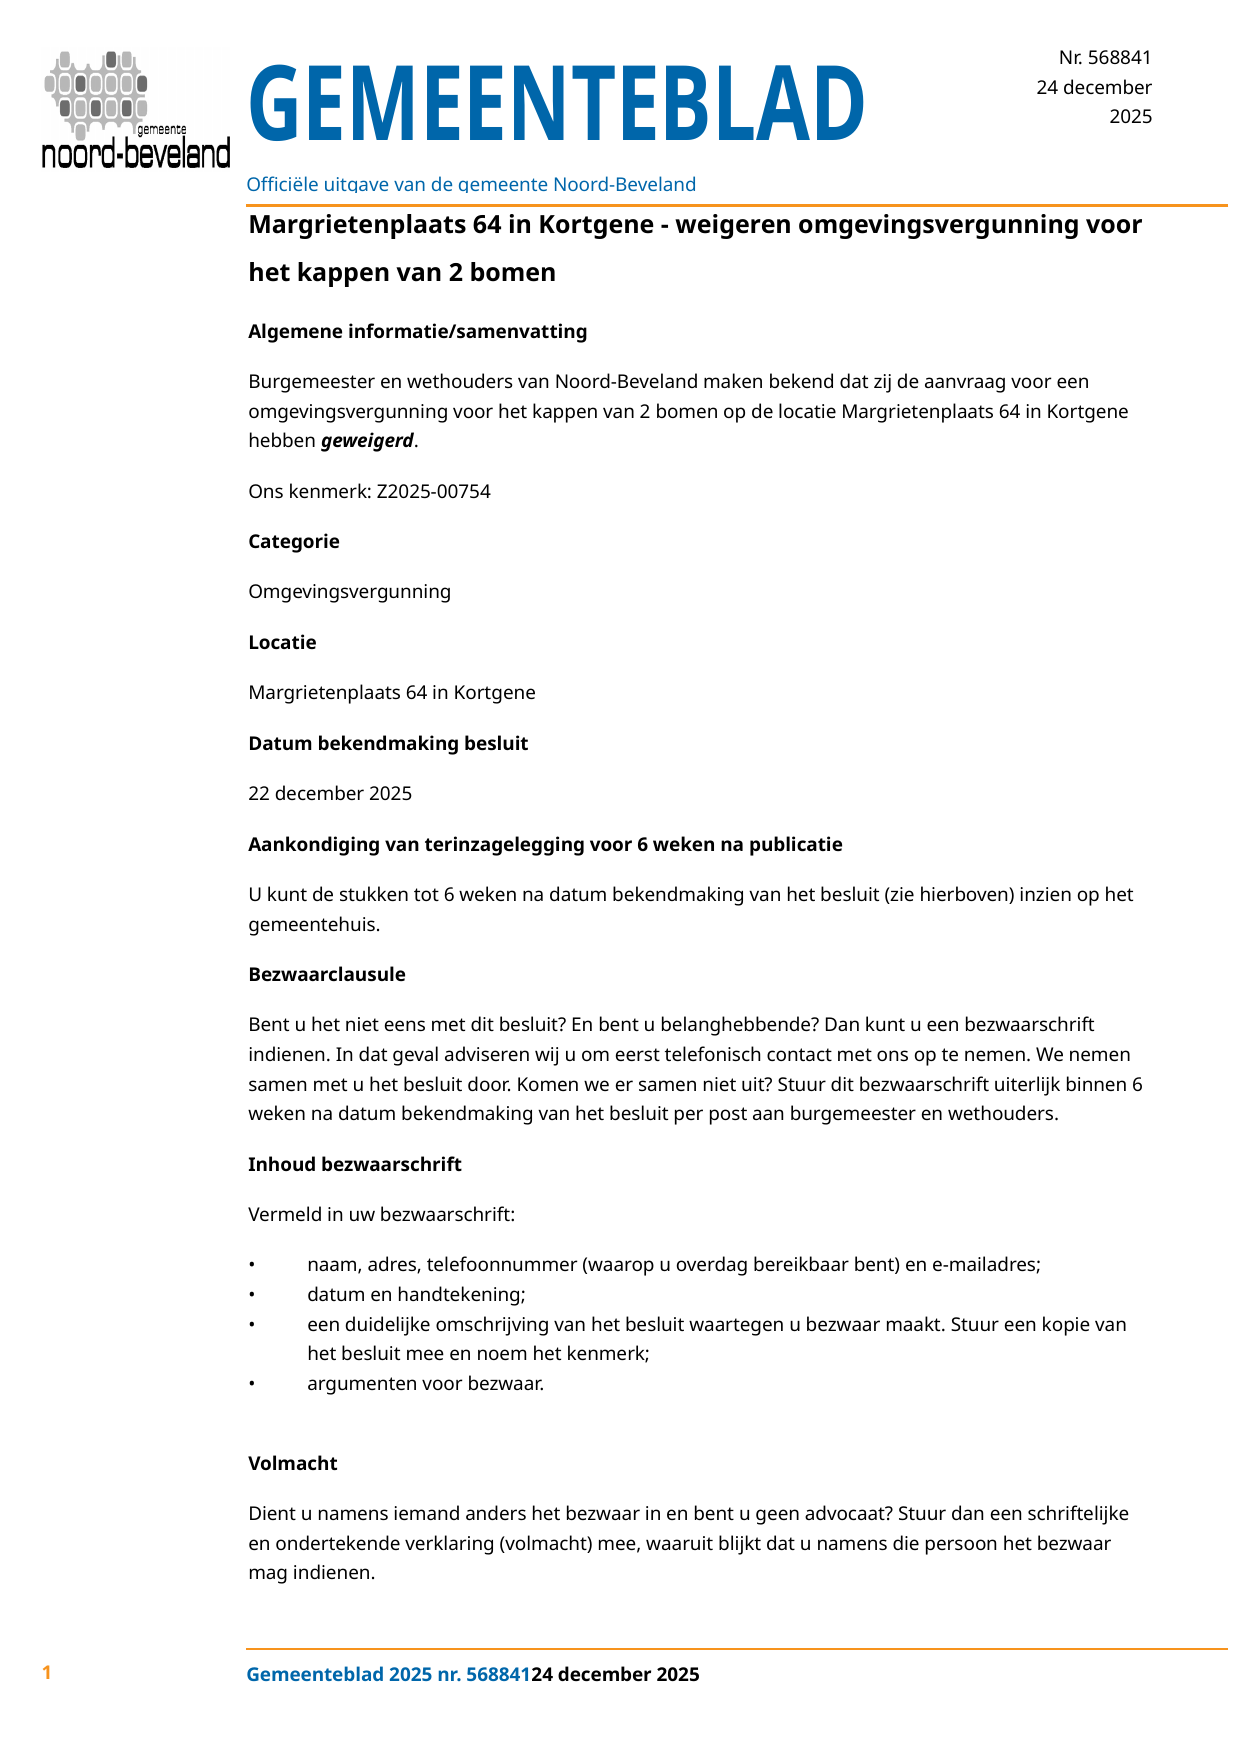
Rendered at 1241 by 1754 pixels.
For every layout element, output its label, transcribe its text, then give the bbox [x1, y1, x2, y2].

text Datum bekendmaking besluit [248, 730, 1152, 756]
text Margrietenplaats 64 in Kortgene - weigeren omgevingsvergunning voor het kappen van 2 bomen [248, 207, 1152, 288]
list argumenten voor bezwaar. [248, 1370, 1152, 1396]
text 22 december 2025 [248, 780, 1152, 806]
list een duidelijke omschrijving van het besluit waartegen u bezwaar maakt. Stuur een kopie van het besluit mee en noem het kenmerk; [248, 1311, 1152, 1366]
text Bent u het niet eens met dit besluit? En bent u belanghebbende? Dan kunt u een bezwaarschrift indienen. In dat geval adviseren wij u om eerst telefonisch contact met ons op te nemen. We nemen samen met u het besluit door. Komen we er samen niet uit? Stuur dit bezwaarschrift uiterlijk binnen 6 weken na datum bekendmaking van het besluit per post aan burgemeester en wethouders. [248, 1012, 1152, 1126]
text Bezwaarclausule [248, 961, 1152, 987]
text Algemene informatie/samenvatting [248, 318, 1152, 344]
text Volmacht [248, 1450, 1152, 1476]
picture [41, 47, 231, 172]
text Margrietenplaats 64 in Kortgene [248, 679, 1152, 705]
text Omgevingsvergunning [248, 579, 1152, 604]
text Burgemeester en wethouders van Noord-Beveland maken bekend dat zij de aanvraag voor een omgevingsvergunning voor het kappen van 2 bomen op de locatie Margrietenplaats 64 in Kortgene hebben geweigerd. [248, 368, 1152, 453]
text Locatie [248, 629, 1152, 655]
text Categorie [248, 528, 1152, 554]
text Dient u namens iemand anders het bezwaar in en bent u geen advocaat? Stuur dan een schriftelijke en ondertekende verklaring (volmacht) mee, waaruit blijkt dat u namens die persoon het bezwaar mag indienen. [248, 1500, 1152, 1585]
list datum en handtekening; [248, 1281, 1152, 1307]
text Ons kenmerk: Z2025-00754 [248, 478, 1152, 504]
text Inhoud bezwaarschrift [248, 1151, 1152, 1177]
text Aankondiging van terinzagelegging voor 6 weken na publicatie [248, 831, 1152, 857]
text U kunt de stukken tot 6 weken na datum bekendmaking van het besluit (zie hierboven) inzien op het gemeentehuis. [248, 881, 1152, 937]
text Vermeld in uw bezwaarschrift: [248, 1201, 1152, 1227]
list naam, adres, telefoonnummer (waarop u overdag bereikbaar bent) en e-mailadres; [248, 1252, 1152, 1277]
